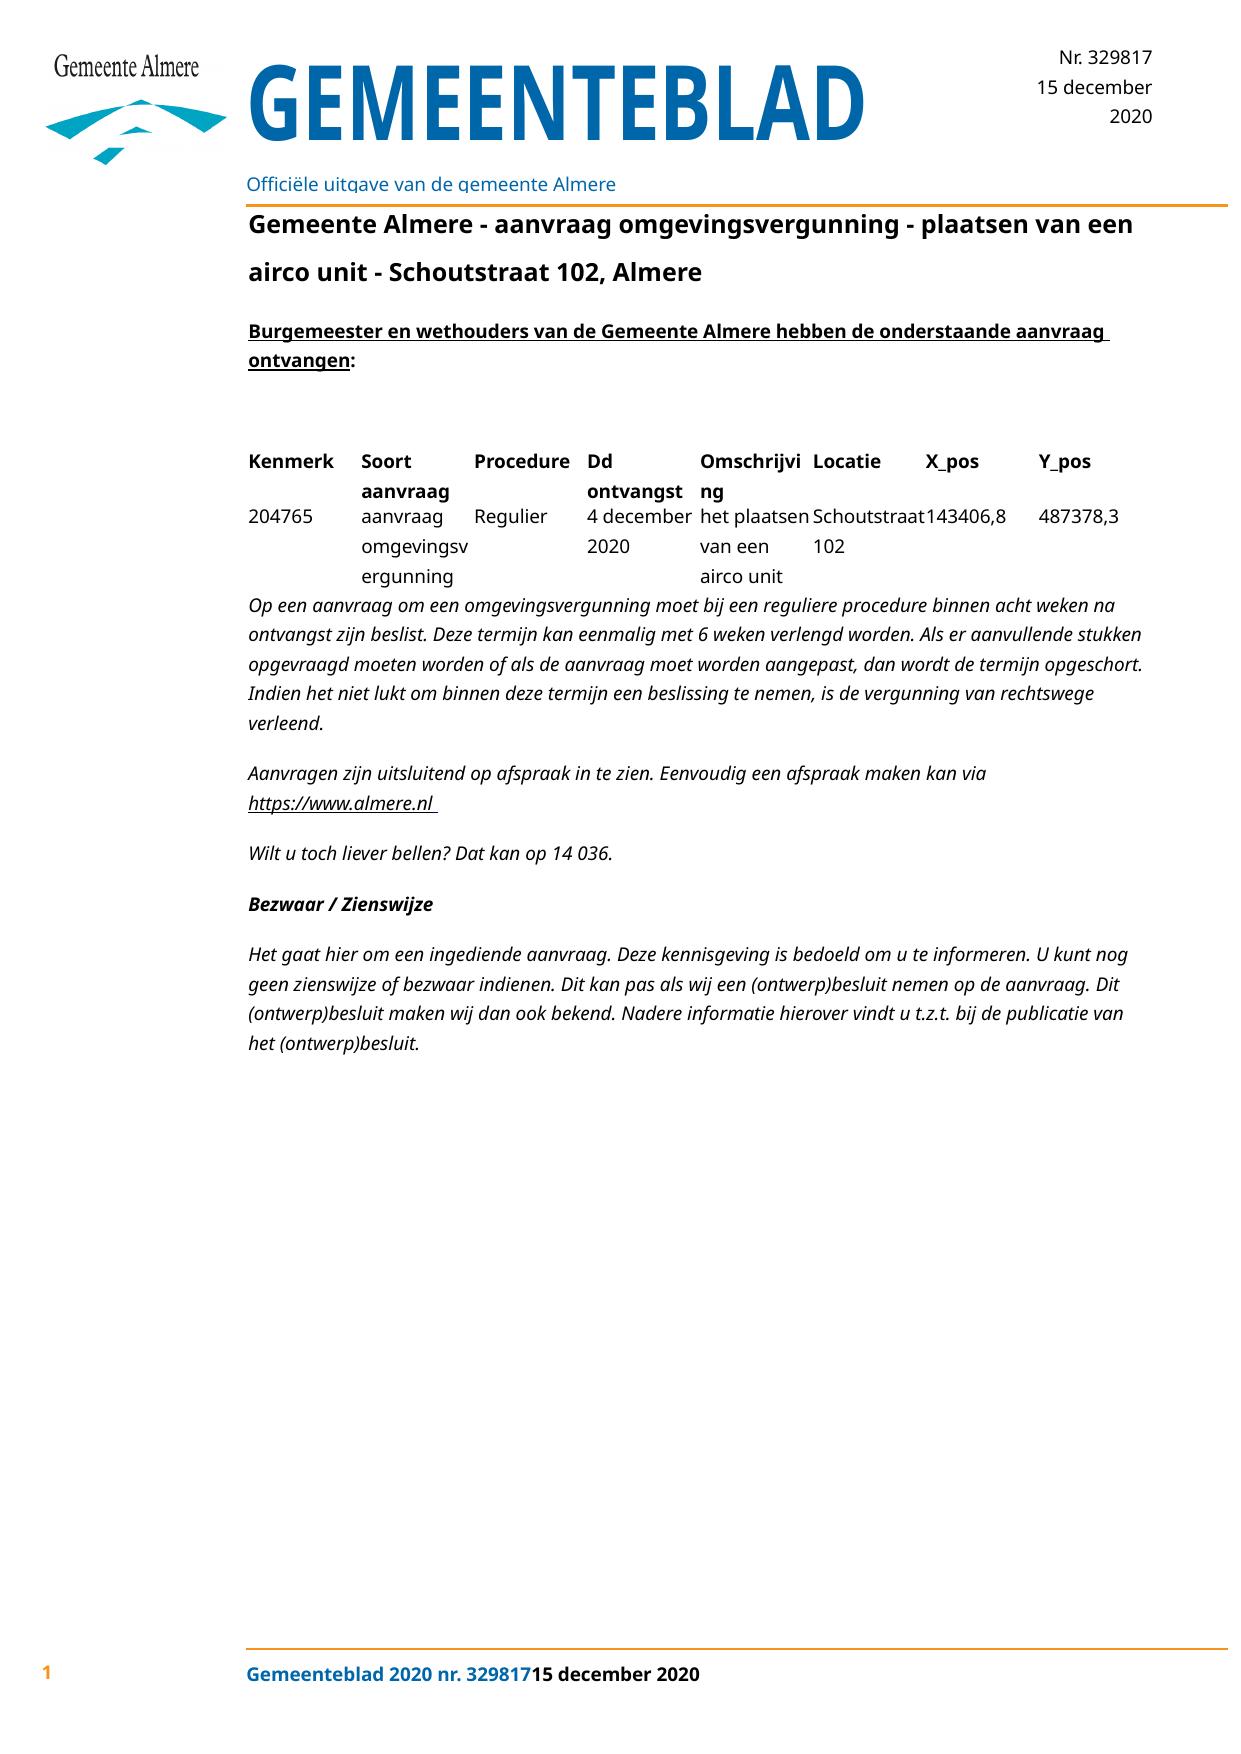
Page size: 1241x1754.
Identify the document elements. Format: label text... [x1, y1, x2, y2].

table_header X_pos [926, 449, 1038, 504]
table_cell 143406,8 [926, 504, 1038, 589]
picture [41, 47, 231, 172]
text Burgemeester en wethouders van de Gemeente Almere hebben de onderstaande aanvraag ontvangen: [248, 318, 1152, 373]
text Het gaat hier om een ingediende aanvraag. Deze kennisgeving is bedoeld om u te informeren. U kunt nog geen zienswijze of bezwaar indienen. Dit kan pas als wij een (ontwerp)besluit nemen op de aanvraag. Dit (ontwerp)besluit maken wij dan ook bekend. Nadere informatie hierover vindt u t.z.t. bij de publicatie van het (ontwerp)besluit. [248, 941, 1152, 1056]
table_header Kenmerk [248, 449, 361, 504]
text Gemeente Almere - aanvraag omgevingsvergunning - plaatsen van een airco unit - Schoutstraat 102, Almere [248, 207, 1152, 288]
table_cell Regulier [474, 504, 587, 589]
text Wilt u toch liever bellen? Dat kan op 14 036. [248, 841, 1152, 866]
table_header Soort aanvraag [361, 449, 474, 504]
table_header Y_pos [1039, 449, 1152, 504]
table_cell 4 december 2020 [587, 504, 700, 589]
text Aanvragen zijn uitsluitend op afspraak in te zien. Eenvoudig een afspraak maken kan via https://www.almere.nl [248, 761, 1152, 816]
table_header Locatie [813, 449, 926, 504]
table_cell het plaatsen van een airco unit [700, 504, 813, 589]
table_cell Schoutstraat 102 [813, 504, 926, 589]
table_header Dd ontvangst [587, 449, 700, 504]
table_cell 487378,3 [1039, 504, 1152, 589]
table_cell 204765 [248, 504, 361, 589]
text Op een aanvraag om een omgevingsvergunning moet bij een reguliere procedure binnen acht weken na ontvangst zijn beslist. Deze termijn kan eenmalig met 6 weken verlengd worden. Als er aanvullende stukken opgevraagd moeten worden of als de aanvraag moet worden aangepast, dan wordt de termijn opgeschort. Indien het niet lukt om binnen deze termijn een beslissing te nemen, is de vergunning van rechtswege verleend. [248, 592, 1152, 736]
table_header Omschrijving [700, 449, 813, 504]
text Bezwaar / Zienswijze [248, 891, 1152, 917]
table_cell aanvraag omgevingsvergunning [361, 504, 474, 589]
table_header Procedure [474, 449, 587, 504]
